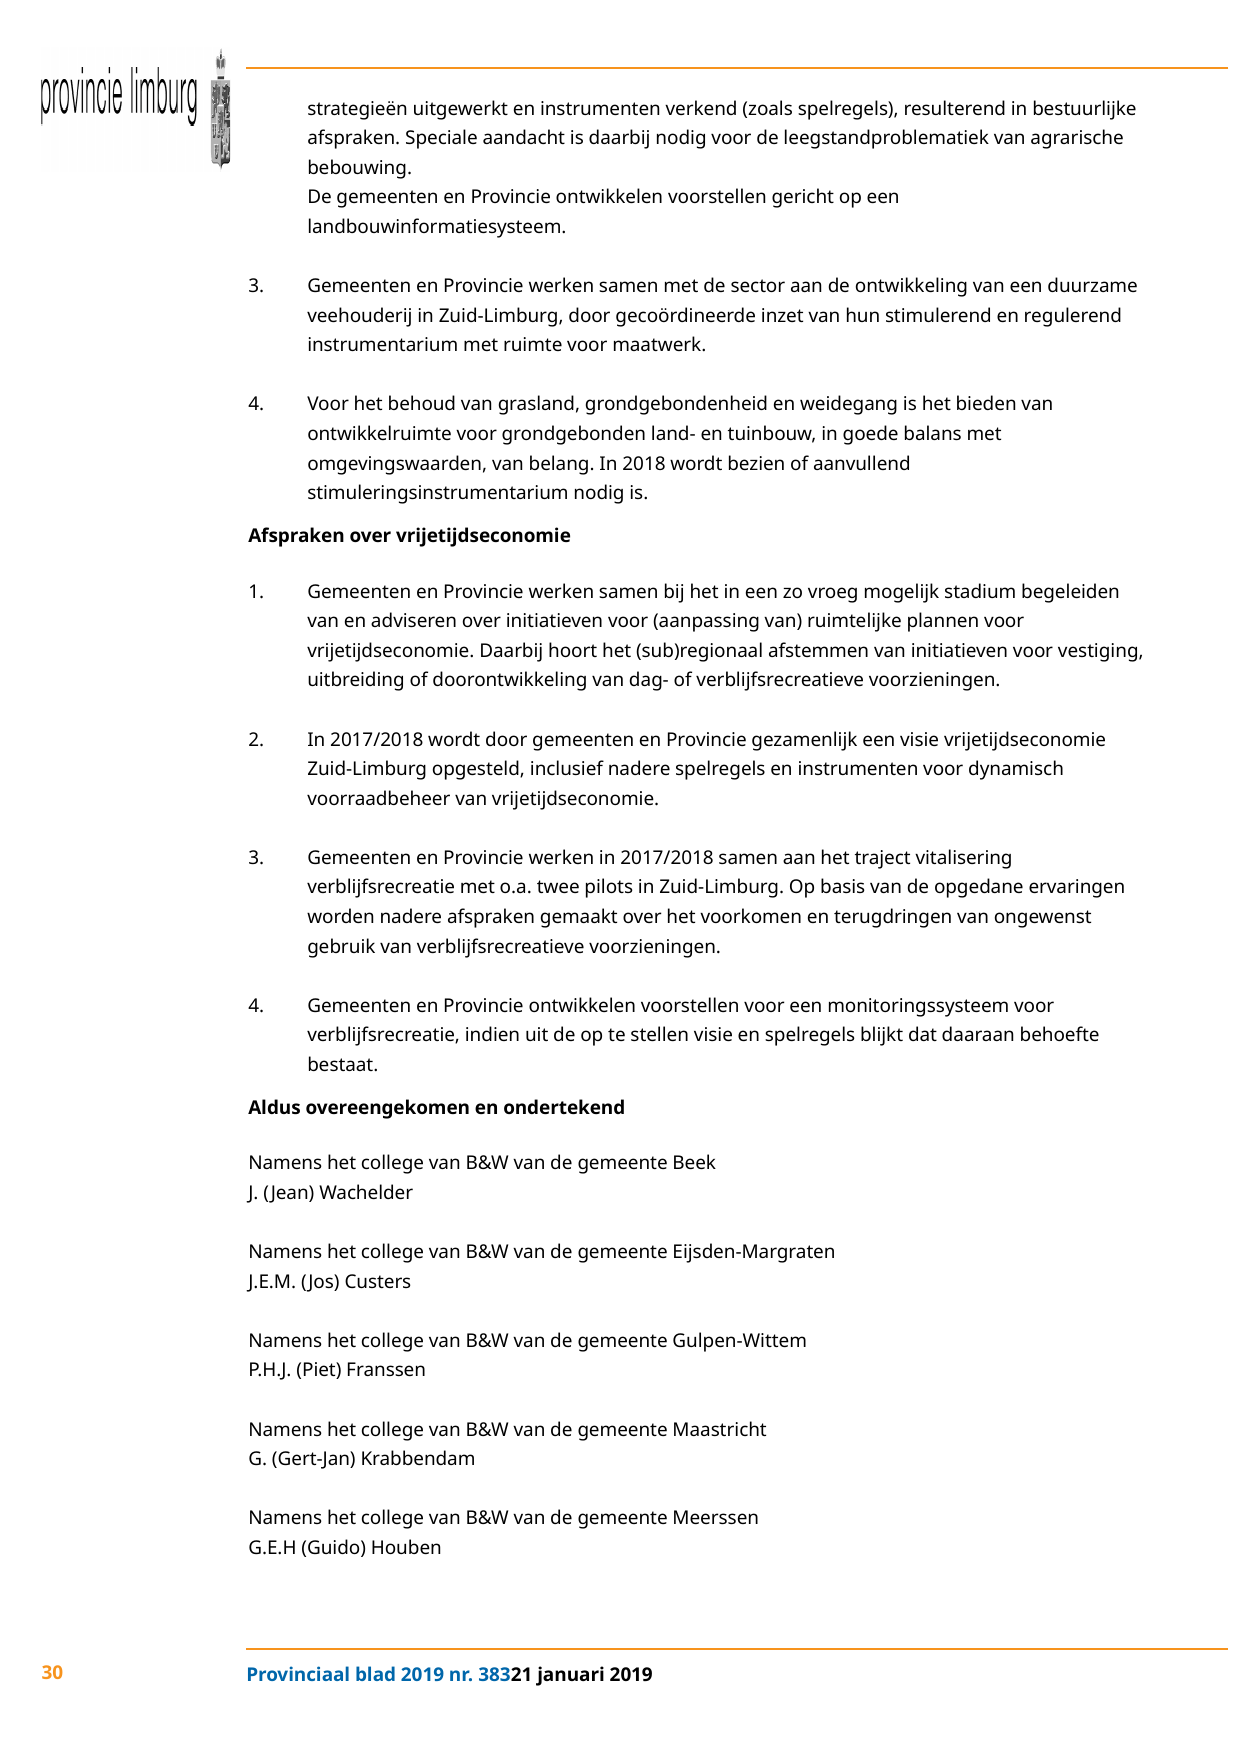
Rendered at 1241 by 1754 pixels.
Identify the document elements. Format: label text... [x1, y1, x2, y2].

list Gemeenten en Provincie werken samen met de sector aan de ontwikkeling van een duurzame veehouderij in Zuid-Limburg, door gecoördineerde inzet van hun stimulerend en regulerend instrumentarium met ruimte voor maatwerk. [248, 272, 1152, 357]
text J.E.M. (Jos) Custers [248, 1268, 1152, 1294]
list Gemeenten en Provincie werken samen bij het in een zo vroeg mogelijk stadium begeleiden van en adviseren over initiatieven voor (aanpassing van) ruimtelijke plannen voor vrijetijdseconomie. Daarbij hoort het (sub)regionaal afstemmen van initiatieven voor vestiging, uitbreiding of doorontwikkeling van dag- of verblijfsrecreatieve voorzieningen. [248, 578, 1152, 692]
list De gemeenten en Provincie ontwikkelen voorstellen gericht op een landbouwinformatiesysteem. [248, 183, 1152, 239]
list Voor het behoud van grasland, grondgebondenheid en weidegang is het bieden van ontwikkelruimte voor grondgebonden land- en tuinbouw, in goede balans met omgevingswaarden, van belang. In 2018 wordt bezien of aanvullend stimuleringsinstrumentarium nodig is. [248, 391, 1152, 505]
text Namens het college van B&W van de gemeente Eijsden-Margraten [248, 1238, 1152, 1264]
list Gemeenten en Provincie ontwikkelen voorstellen voor een monitoringssysteem voor verblijfsrecreatie, indien uit de op te stellen visie en spelregels blijkt dat daaraan behoefte bestaat. [248, 992, 1152, 1077]
text G.E.H (Guido) Houben [248, 1534, 1152, 1560]
text Aldus overeengekomen en ondertekend [248, 1094, 1152, 1120]
text G. (Gert-Jan) Krabbendam [248, 1445, 1152, 1471]
text Namens het college van B&W van de gemeente Meerssen [248, 1504, 1152, 1530]
text J. (Jean) Wachelder [248, 1179, 1152, 1205]
list In 2017/2018 wordt door gemeenten en Provincie gezamenlijk een visie vrijetijdseconomie Zuid-Limburg opgesteld, inclusief nadere spelregels en instrumenten voor dynamisch voorraadbeheer van vrijetijdseconomie. [248, 726, 1152, 811]
text P.H.J. (Piet) Franssen [248, 1357, 1152, 1382]
text Namens het college van B&W van de gemeente Beek [248, 1149, 1152, 1175]
text Namens het college van B&W van de gemeente Gulpen-Wittem [248, 1327, 1152, 1353]
list Gemeenten en Provincie werken in 2017/2018 samen aan het traject vitalisering verblijfsrecreatie met o.a. twee pilots in Zuid-Limburg. Op basis van de opgedane ervaringen worden nadere afspraken gemaakt over het voorkomen en terugdringen van ongewenst gebruik van verblijfsrecreatieve voorzieningen. [248, 844, 1152, 958]
text Namens het college van B&W van de gemeente Maastricht [248, 1416, 1152, 1442]
list strategieën uitgewerkt en instrumenten verkend (zoals spelregels), resulterend in bestuurlijke afspraken. Speciale aandacht is daarbij nodig voor de leegstandproblematiek van agrarische bebouwing. [248, 95, 1152, 180]
picture [41, 47, 231, 172]
text Afspraken over vrijetijdseconomie [248, 522, 1152, 548]
